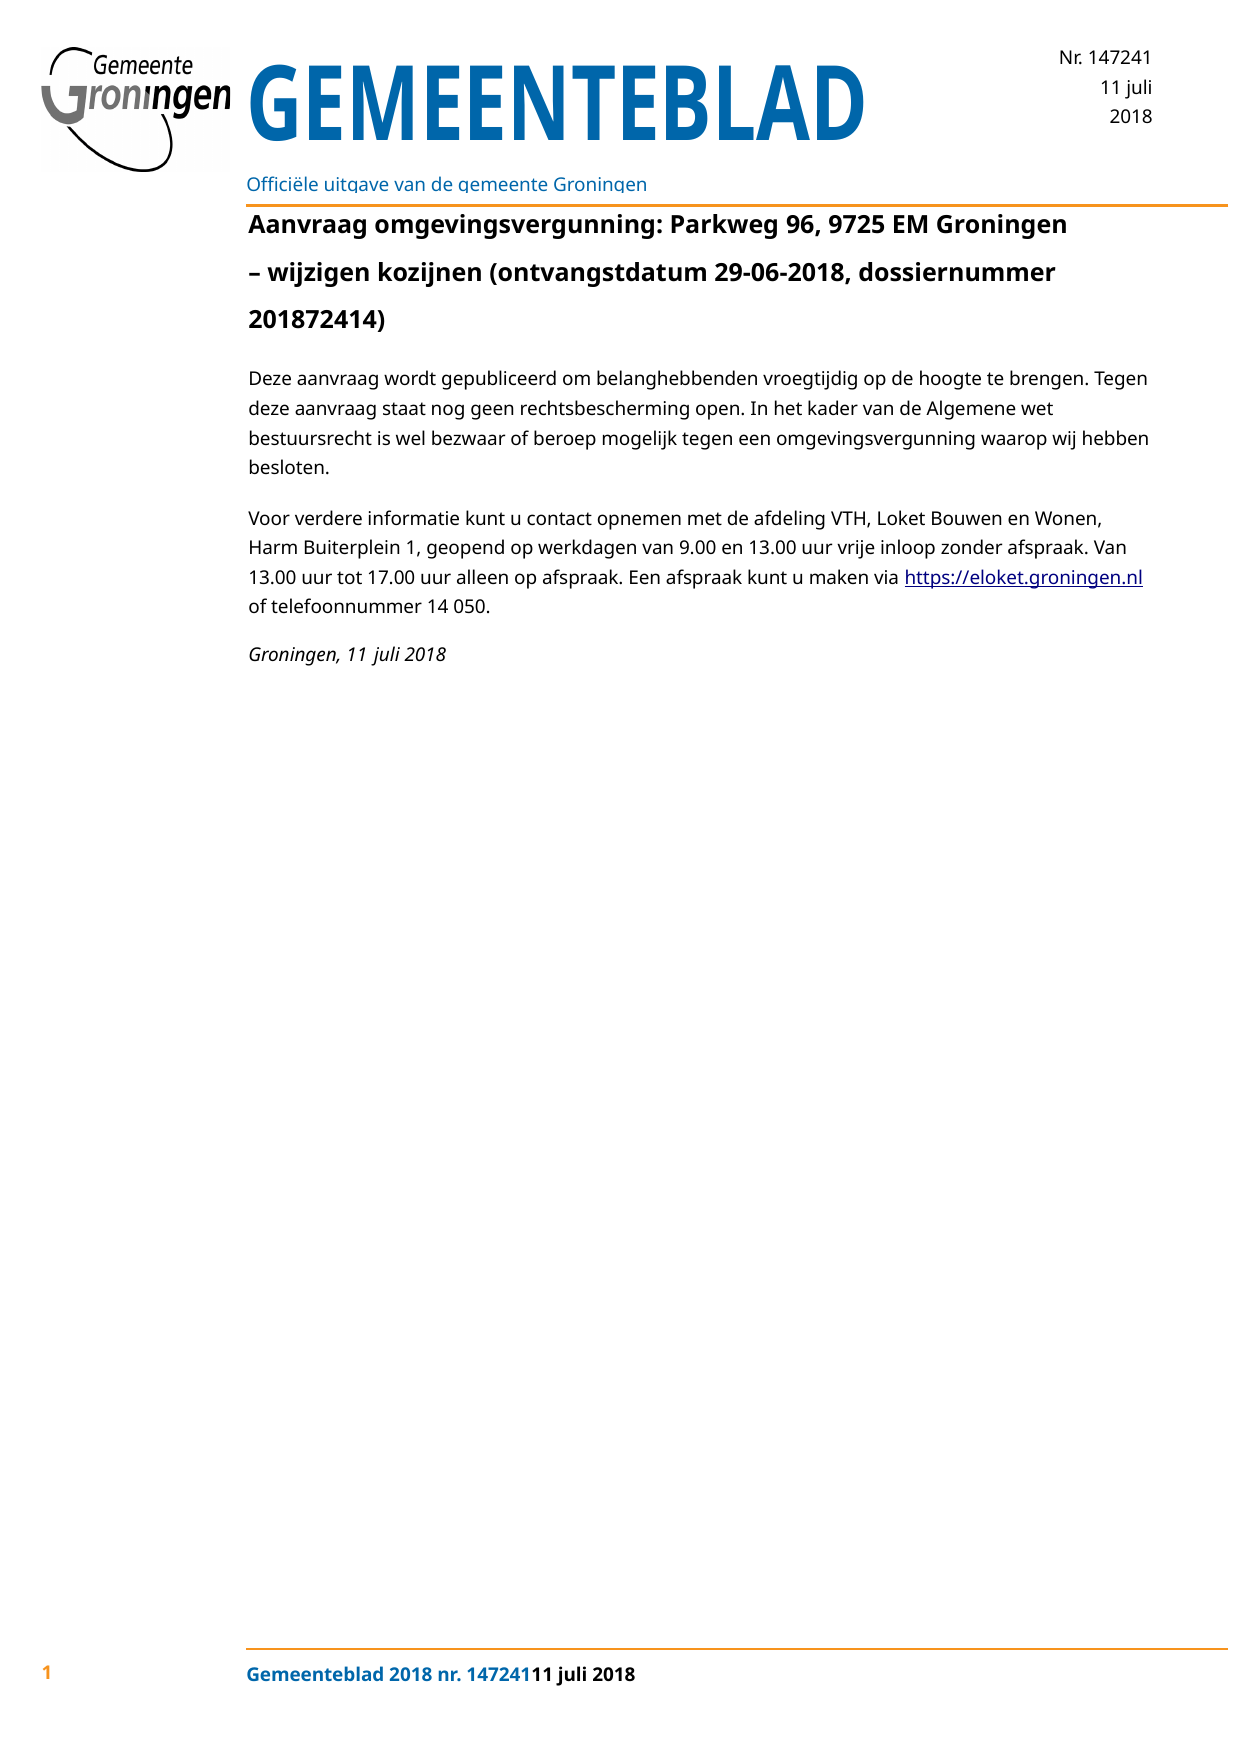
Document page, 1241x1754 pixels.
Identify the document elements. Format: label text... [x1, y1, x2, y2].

text Voor verdere informatie kunt u contact opnemen met de afdeling VTH, Loket Bouwen en Wonen, Harm Buiterplein 1, geopend op werkdagen van 9.00 en 13.00 uur vrije inloop zonder afspraak. Van 13.00 uur tot 17.00 uur alleen op afspraak. Een afspraak kunt u maken via https://eloket.groningen.nl of telefoonnummer 14 050. [248, 505, 1152, 619]
text Aanvraag omgevingsvergunning: Parkweg 96, 9725 EM Groningen – wijzigen kozijnen (ontvangstdatum 29-06-2018, dossiernummer 201872414) [248, 207, 1152, 336]
text Groningen, 11 juli 2018 [248, 641, 1152, 667]
picture [41, 47, 231, 172]
text Deze aanvraag wordt gepubliceerd om belanghebbenden vroegtijdig op de hoogte te brengen. Tegen deze aanvraag staat nog geen rechtsbescherming open. In het kader van de Algemene wet bestuursrecht is wel bezwaar of beroep mogelijk tegen een omgevingsvergunning waarop wij hebben besloten. [248, 366, 1152, 480]
